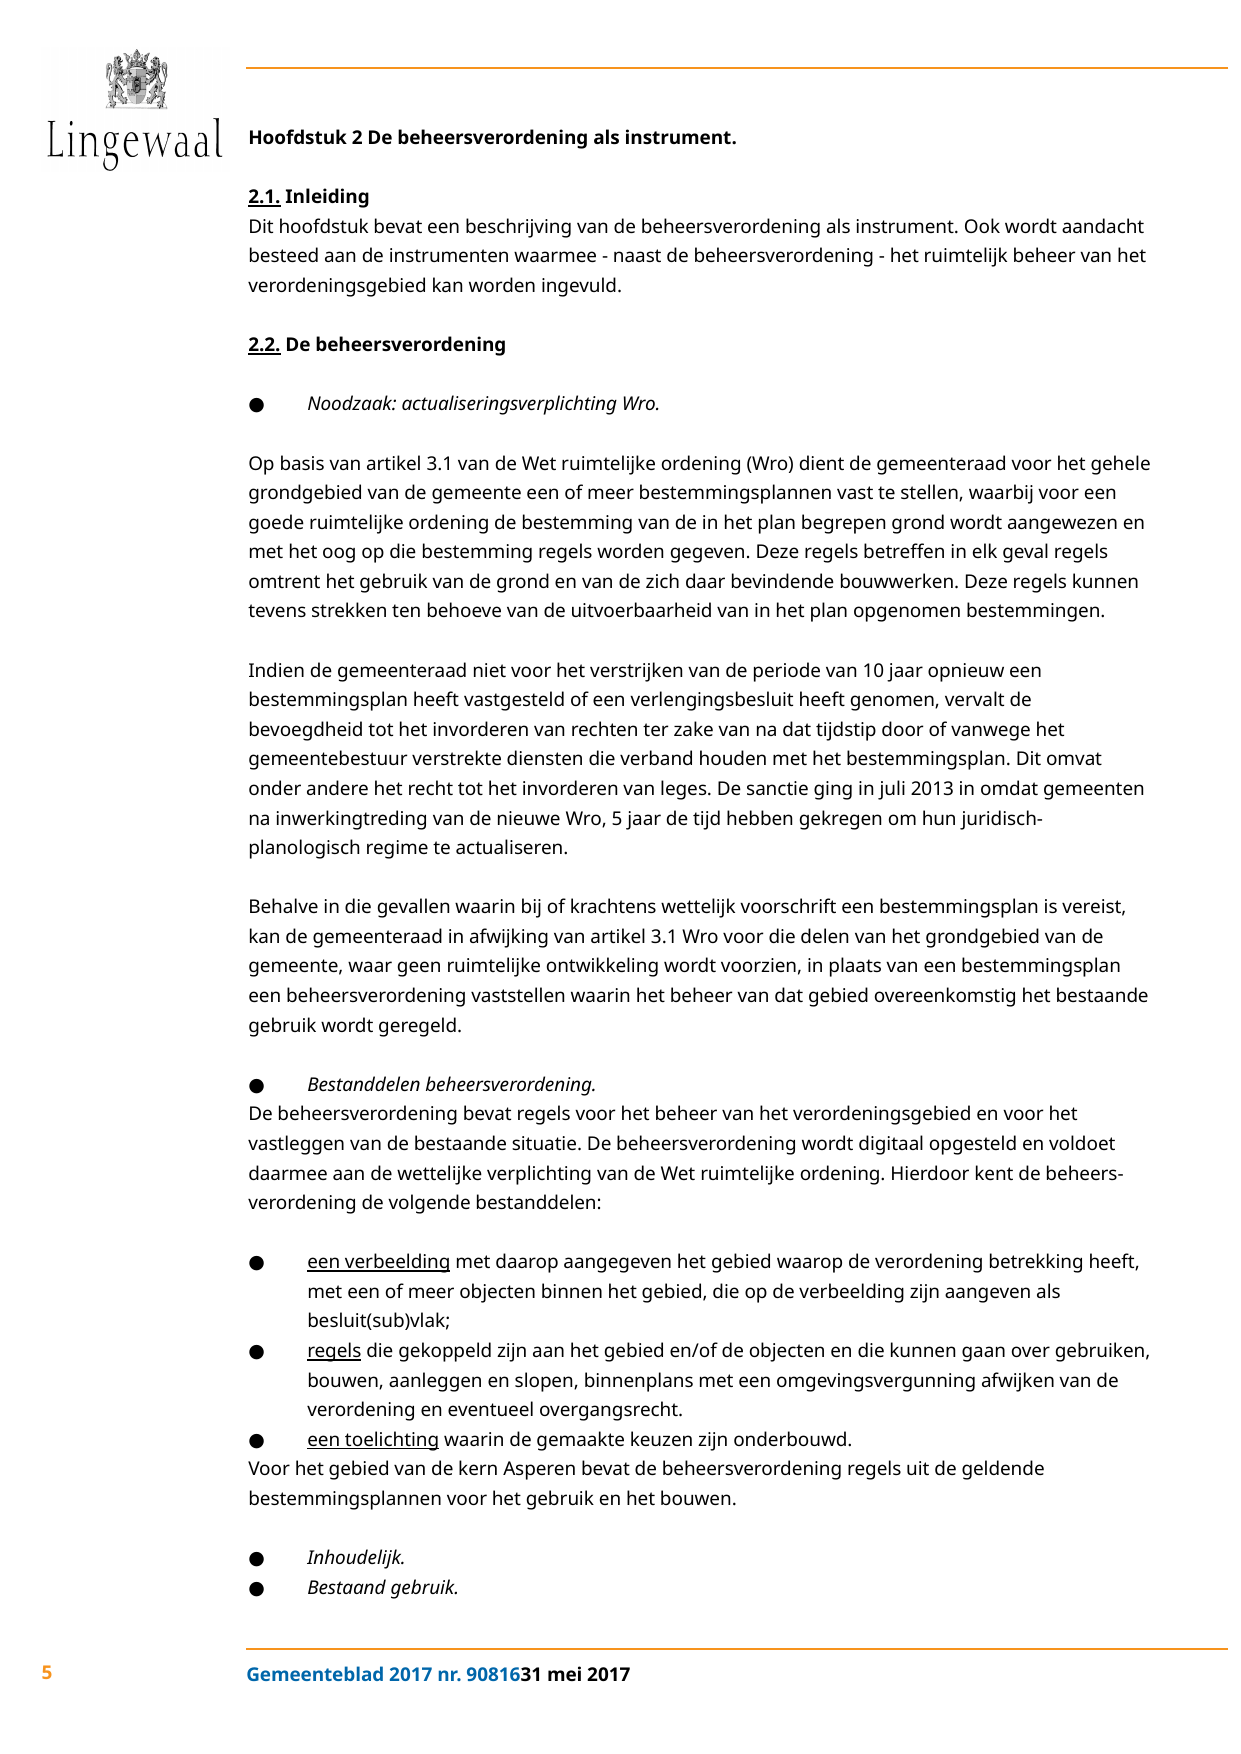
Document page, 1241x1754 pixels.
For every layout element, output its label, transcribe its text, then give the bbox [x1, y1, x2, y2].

text 2.2. De beheersverordening [248, 331, 1152, 357]
list een toelichting waarin de gemaakte keuzen zijn onderbouwd. [248, 1426, 1152, 1452]
list Noodzaak: actualiseringsverplichting Wro. [248, 391, 1152, 416]
list Inhoudelijk. [248, 1544, 1152, 1570]
text 2.1. Inleiding [248, 183, 1152, 209]
text Voor het gebied van de kern Asperen bevat de beheersverordening regels uit de geldende bestemmingsplannen voor het gebruik en het bouwen. [248, 1456, 1152, 1511]
picture [41, 47, 231, 172]
list een verbeelding met daarop aangegeven het gebied waarop de verordening betrekking heeft, met een of meer objecten binnen het gebied, die op de verbeelding zijn aangeven als besluit(sub)vlak; [248, 1248, 1152, 1333]
list Bestaand gebruik. [248, 1574, 1152, 1600]
text Dit hoofdstuk bevat een beschrijving van de beheersverordening als instrument. Ook wordt aandacht besteed aan de instrumenten waarmee - naast de beheersverordening - het ruimtelijk beheer van het verordeningsgebied kan worden ingevuld. [248, 213, 1152, 298]
text Hoofdstuk 2 De beheersverordening als instrument. [248, 124, 1152, 150]
text Behalve in die gevallen waarin bij of krachtens wettelijk voorschrift een bestemmingsplan is vereist, kan de gemeenteraad in afwijking van artikel 3.1 Wro voor die delen van het grondgebied van de gemeente, waar geen ruimtelijke ontwikkeling wordt voorzien, in plaats van een bestemmingsplan een beheersverordening vaststellen waarin het beheer van dat gebied overeenkomstig het bestaande gebruik wordt geregeld. [248, 893, 1152, 1038]
list Bestanddelen beheersverordening. [248, 1071, 1152, 1097]
text De beheersverordening bevat regels voor het beheer van het verordeningsgebied en voor het vastleggen van de bestaande situatie. De beheersverordening wordt digitaal opgesteld en voldoet daarmee aan de wettelijke verplichting van de Wet ruimtelijke ordening. Hierdoor kent de beheers-verordening de volgende bestanddelen: [248, 1101, 1152, 1215]
list regels die gekoppeld zijn aan het gebied en/of de objecten en die kunnen gaan over gebruiken, bouwen, aanleggen en slopen, binnenplans met een omgevingsvergunning afwijken van de verordening en eventueel overgangsrecht. [248, 1337, 1152, 1422]
text Op basis van artikel 3.1 van de Wet ruimtelijke ordening (Wro) dient de gemeenteraad voor het gehele grondgebied van de gemeente een of meer bestemmingsplannen vast te stellen, waarbij voor een goede ruimtelijke ordening de bestemming van de in het plan begrepen grond wordt aangewezen en met het oog op die bestemming regels worden gegeven. Deze regels betreffen in elk geval regels omtrent het gebruik van de grond en van de zich daar bevindende bouwwerken. Deze regels kunnen tevens strekken ten behoeve van de uitvoerbaarheid van in het plan opgenomen bestemmingen. [248, 450, 1152, 623]
text Indien de gemeenteraad niet voor het verstrijken van de periode van 10 jaar opnieuw een bestemmingsplan heeft vastgesteld of een verlengingsbesluit heeft genomen, vervalt de bevoegdheid tot het invorderen van rechten ter zake van na dat tijdstip door of vanwege het gemeentebestuur verstrekte diensten die verband houden met het bestemmingsplan. Dit omvat onder andere het recht tot het invorderen van leges. De sanctie ging in juli 2013 in omdat gemeenten na inwerkingtreding van de nieuwe Wro, 5 jaar de tijd hebben gekregen om hun juridisch-planologisch regime te actualiseren. [248, 657, 1152, 860]
